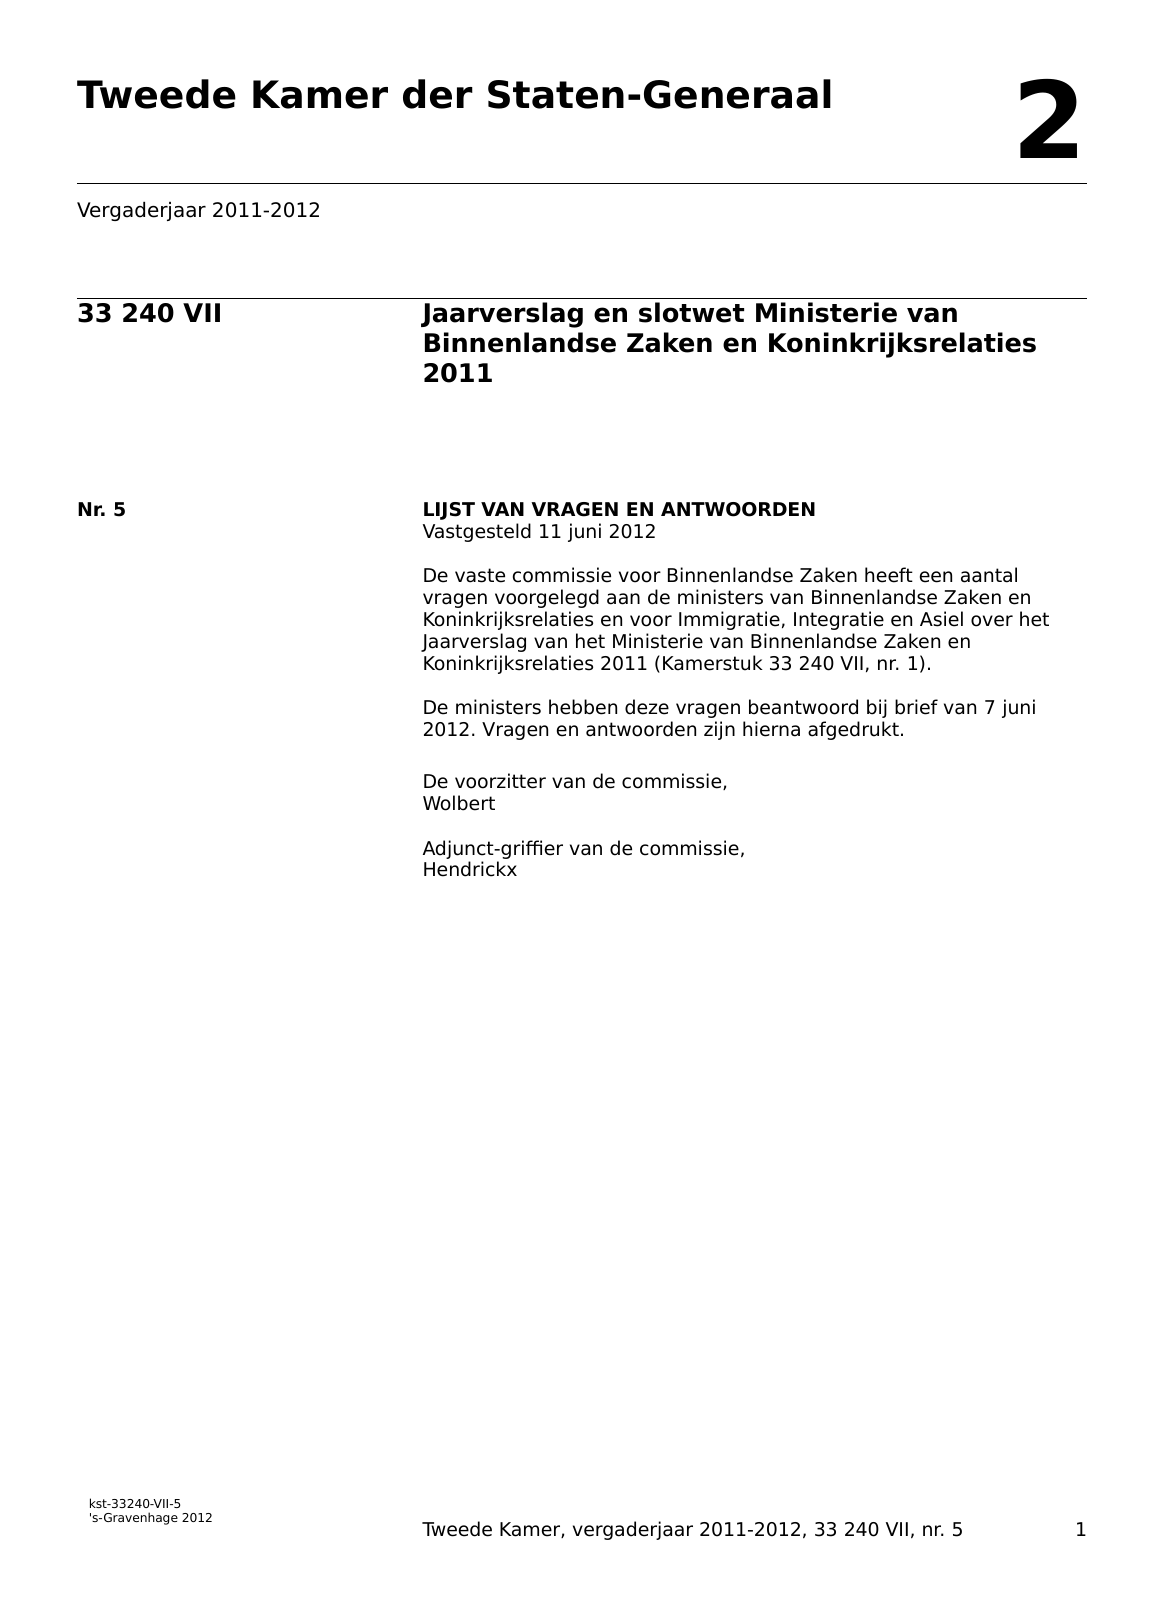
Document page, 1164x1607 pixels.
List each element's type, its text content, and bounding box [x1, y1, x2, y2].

table_header Tweede Kamer der Staten-Generaal [77, 59, 886, 183]
text Adjunct-griffier van de commissie, Hendrickx [422, 837, 1087, 881]
text 's-Gravenhage 2012 [88, 1511, 323, 1525]
text De ministers hebben deze vragen beantwoord bij brief van 7 juni 2012. Vragen en antwoorden zijn hierna afgedrukt. [422, 697, 1087, 741]
text Vastgesteld 11 juni 2012 [422, 521, 1087, 543]
text De vaste commissie voor Binnenlandse Zaken heeft een aantal vragen voorgelegd aan de ministers van Binnenlandse Zaken en Koninkrijksrelaties en voor Immigratie, Integratie en Asiel over het Jaarverslag van het Ministerie van Binnenlandse Zaken en Koninkrijksrelaties 2011 (Kamerstuk 33 240 VII, nr. 1). [422, 565, 1087, 675]
text kst-33240-VII-5 [88, 1497, 323, 1511]
subtitle 33 240 VII Jaarverslag en slotwet Ministerie van Binnenlandse Zaken en Koninkrijksrelaties 2011 [77, 299, 1087, 388]
table_header 2 [886, 59, 1087, 183]
table_cell Vergaderjaar 2011-2012 [77, 184, 1087, 298]
subtitle Nr. 5 LIJST VAN VRAGEN EN ANTWOORDEN [77, 499, 1087, 521]
text De voorzitter van de commissie, Wolbert [422, 771, 1087, 815]
